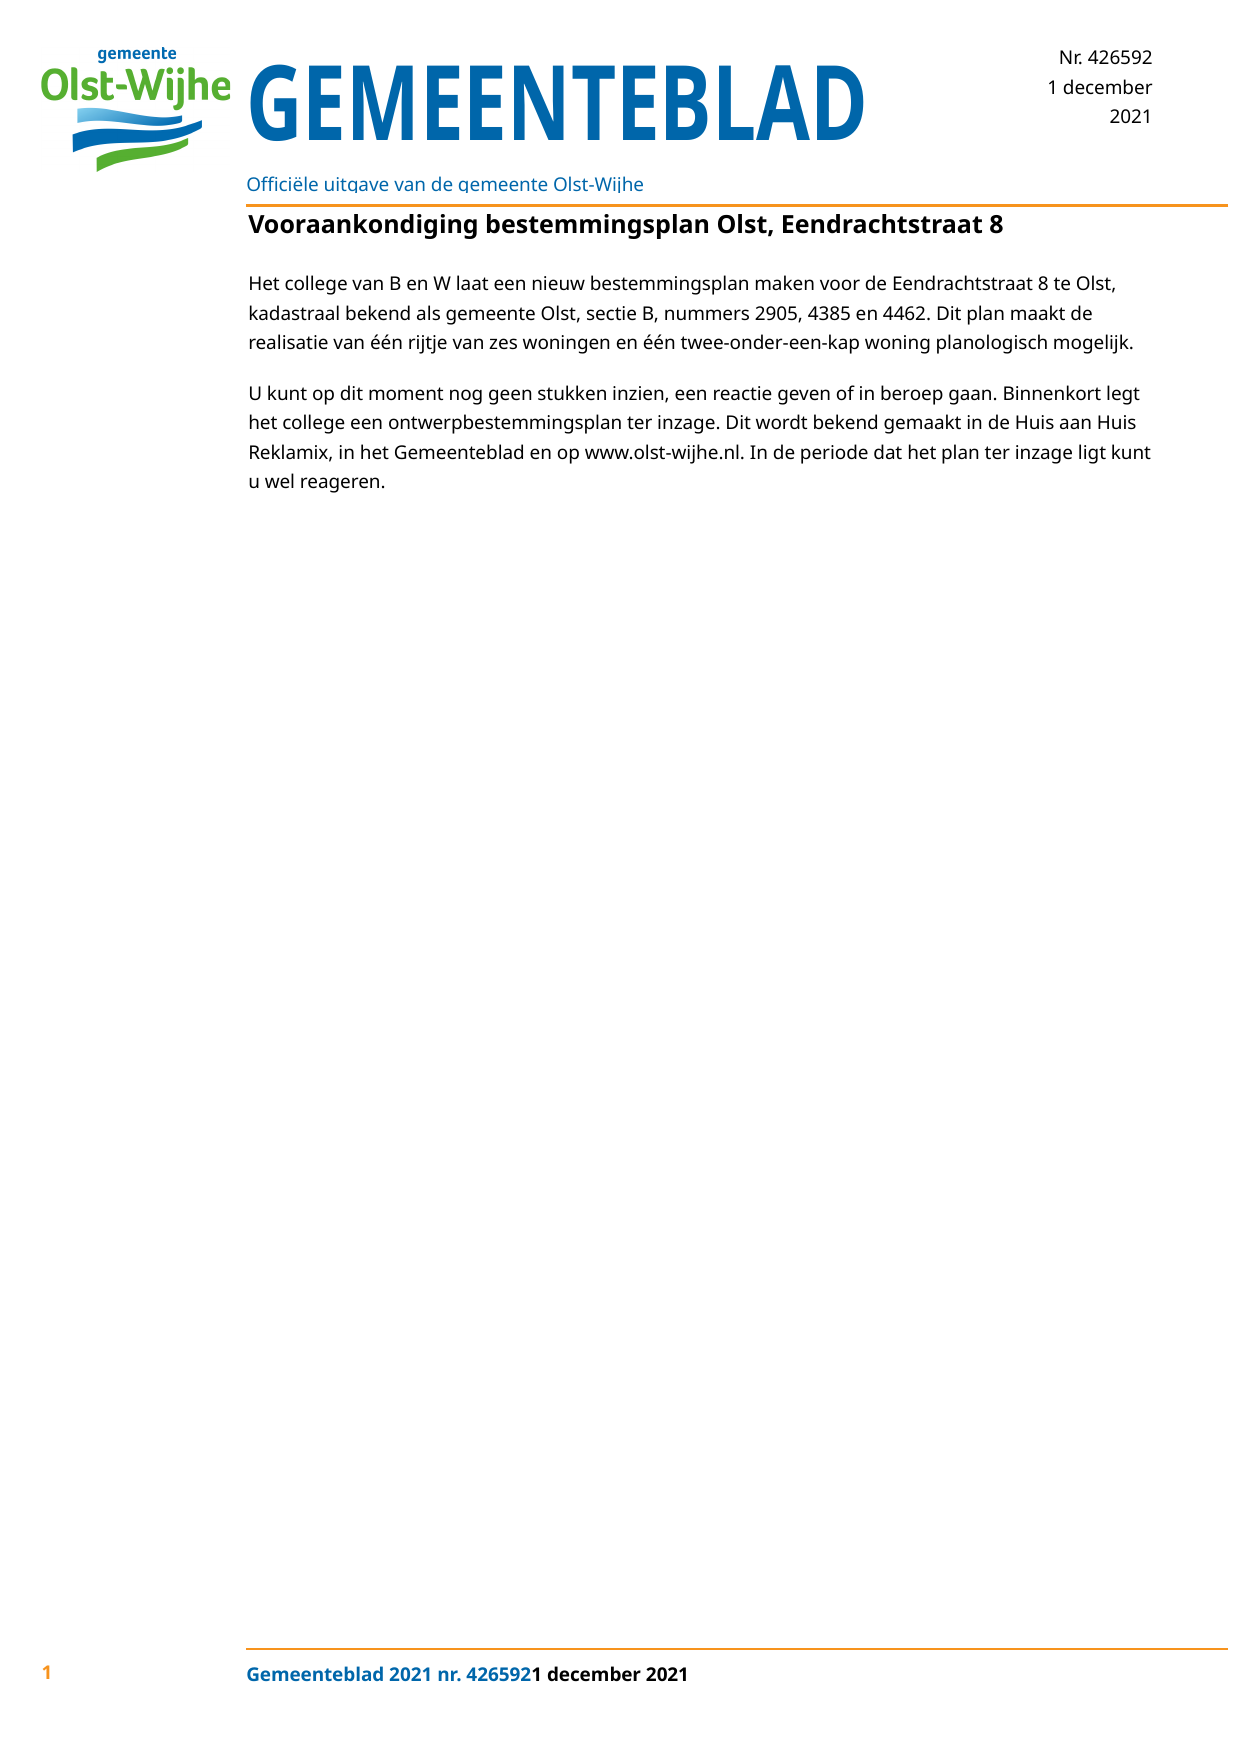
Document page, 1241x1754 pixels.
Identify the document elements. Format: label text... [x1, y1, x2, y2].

text U kunt op dit moment nog geen stukken inzien, een reactie geven of in beroep gaan. Binnenkort legt het college een ontwerpbestemmingsplan ter inzage. Dit wordt bekend gemaakt in de Huis aan Huis Reklamix, in het Gemeenteblad en op www.olst-wijhe.nl. In de periode dat het plan ter inzage ligt kunt u wel reageren. [248, 380, 1152, 494]
text Vooraankondiging bestemmingsplan Olst, Eendrachtstraat 8 [248, 207, 1152, 241]
text Het college van B en W laat een nieuw bestemmingsplan maken voor de Eendrachtstraat 8 te Olst, kadastraal bekend als gemeente Olst, sectie B, nummers 2905, 4385 en 4462. Dit plan maakt de realisatie van één rijtje van zes woningen en één twee-onder-een-kap woning planologisch mogelijk. [248, 270, 1152, 355]
picture [41, 47, 231, 172]
